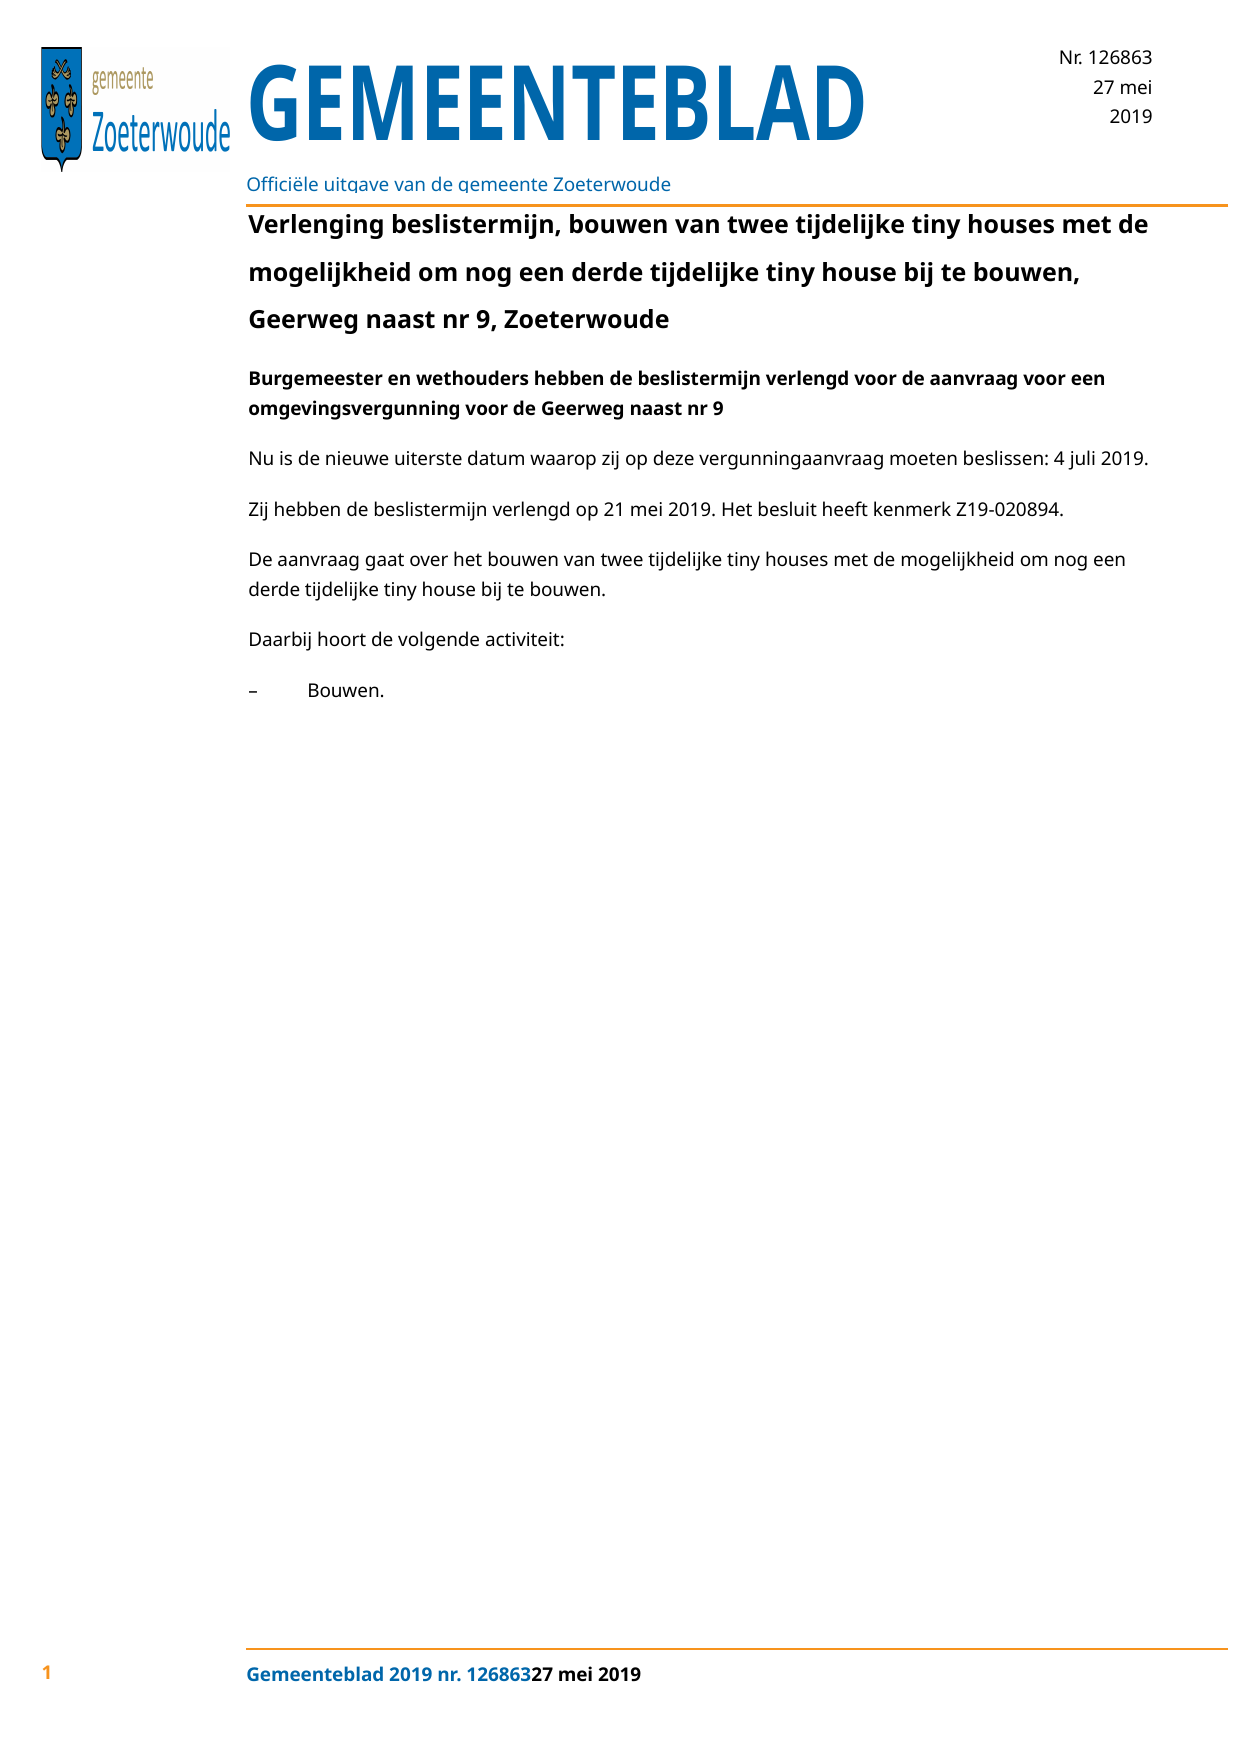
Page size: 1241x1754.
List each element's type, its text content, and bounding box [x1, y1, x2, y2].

text Nu is de nieuwe uiterste datum waarop zij op deze vergunningaanvraag moeten beslissen: 4 juli 2019. [248, 446, 1152, 471]
text Burgemeester en wethouders hebben de beslistermijn verlengd voor de aanvraag voor een omgevingsvergunning voor de Geerweg naast nr 9 [248, 366, 1152, 421]
text Daarbij hoort de volgende activiteit: [248, 626, 1152, 652]
list Bouwen. [248, 677, 1152, 702]
text Verlenging beslistermijn, bouwen van twee tijdelijke tiny houses met de mogelijkheid om nog een derde tijdelijke tiny house bij te bouwen, Geerweg naast nr 9, Zoeterwoude [248, 207, 1152, 336]
picture [41, 47, 231, 172]
text De aanvraag gaat over het bouwen van twee tijdelijke tiny houses met de mogelijkheid om nog een derde tijdelijke tiny house bij te bouwen. [248, 546, 1152, 602]
text Zij hebben de beslistermijn verlengd op 21 mei 2019. Het besluit heeft kenmerk Z19-020894. [248, 496, 1152, 522]
